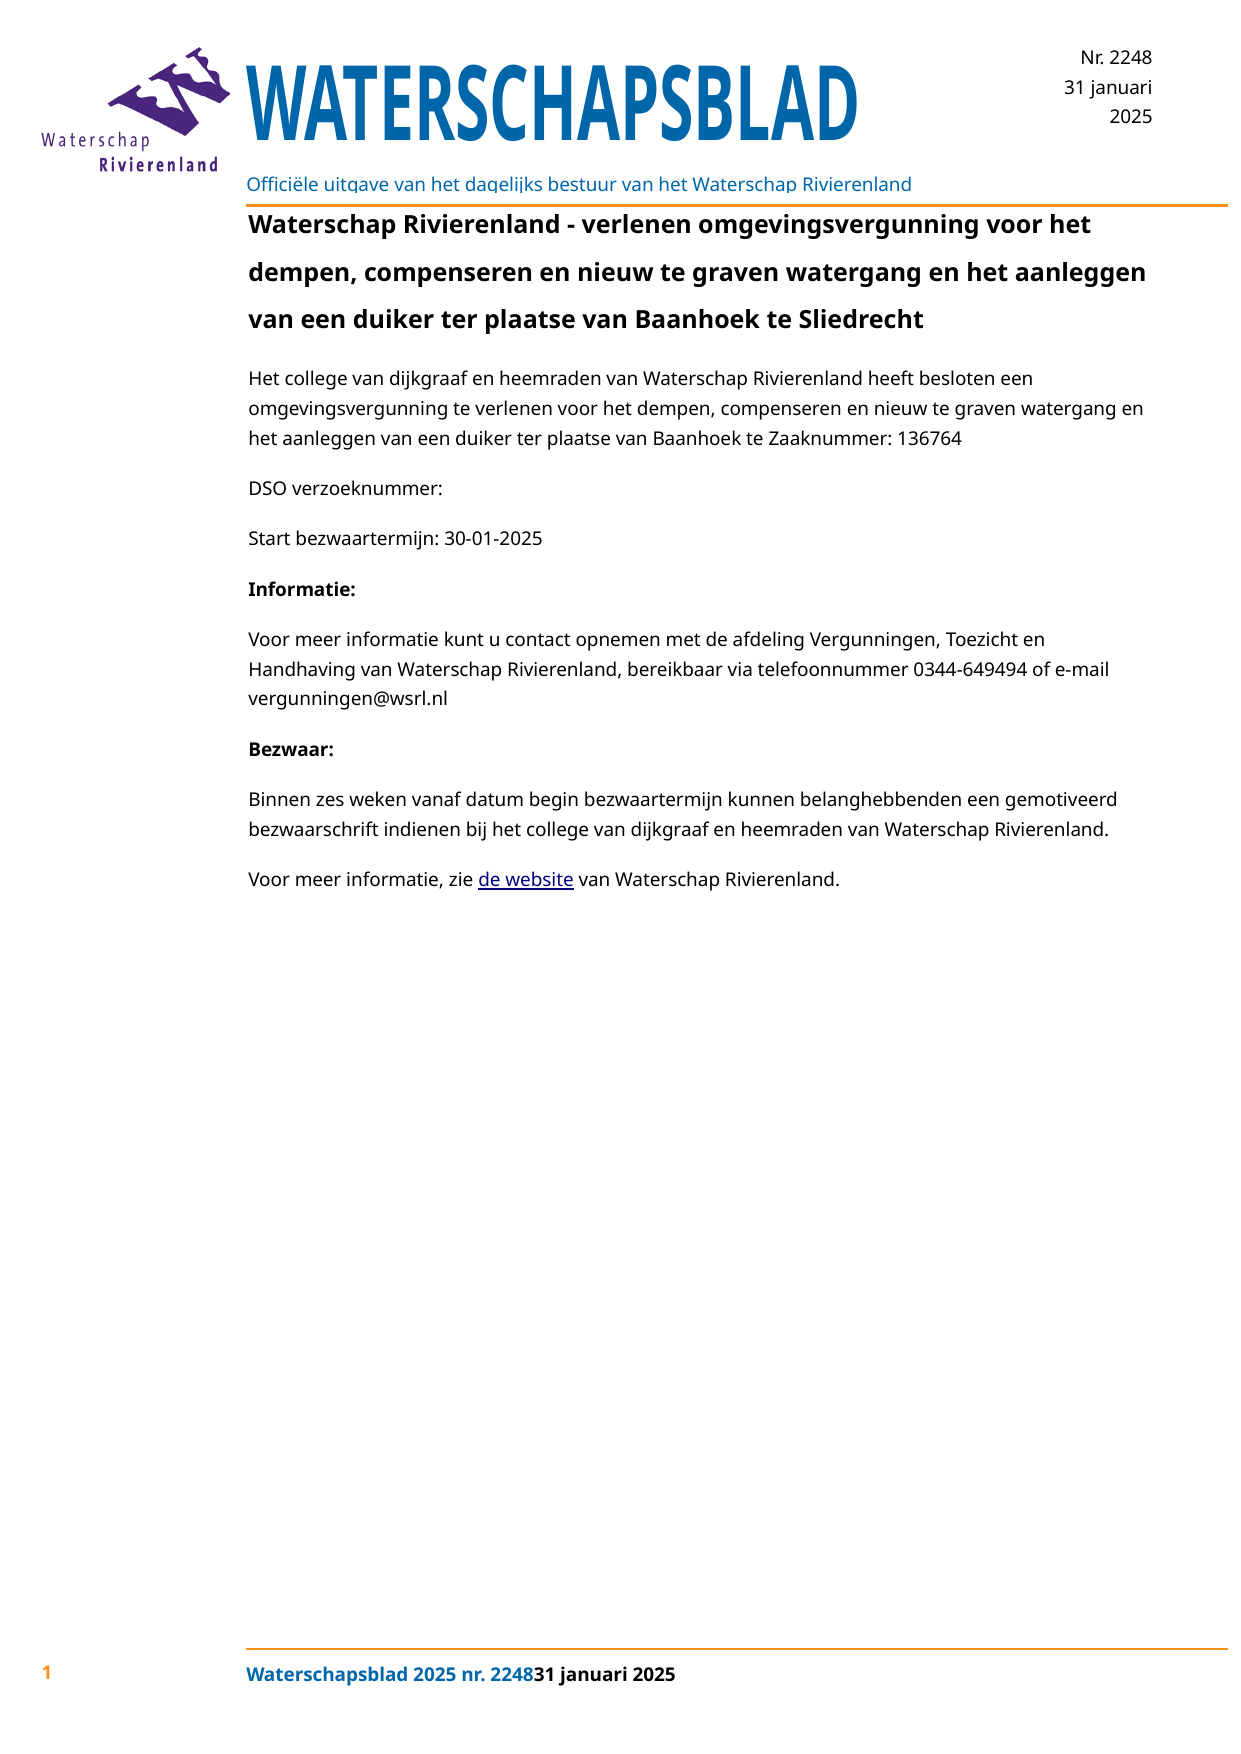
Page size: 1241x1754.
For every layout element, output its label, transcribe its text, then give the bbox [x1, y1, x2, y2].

text Informatie: [248, 576, 1152, 602]
text Start bezwaartermijn: 30-01-2025 [248, 526, 1152, 551]
text Waterschap Rivierenland - verlenen omgevingsvergunning voor het dempen, compenseren en nieuw te graven watergang en het aanleggen van een duiker ter plaatse van Baanhoek te Sliedrecht [248, 207, 1152, 336]
text Voor meer informatie, zie de website van Waterschap Rivierenland. [248, 866, 1152, 892]
text Bezwaar: [248, 736, 1152, 762]
picture [41, 47, 231, 172]
text DSO verzoeknummer: [248, 475, 1152, 501]
text Het college van dijkgraaf en heemraden van Waterschap Rivierenland heeft besloten een omgevingsvergunning te verlenen voor het dempen, compenseren en nieuw te graven watergang en het aanleggen van een duiker ter plaatse van Baanhoek te Zaaknummer: 136764 [248, 366, 1152, 450]
text Binnen zes weken vanaf datum begin bezwaartermijn kunnen belanghebbenden een gemotiveerd bezwaarschrift indienen bij het college van dijkgraaf en heemraden van Waterschap Rivierenland. [248, 786, 1152, 842]
text Voor meer informatie kunt u contact opnemen met de afdeling Vergunningen, Toezicht en Handhaving van Waterschap Rivierenland, bereikbaar via telefoonnummer 0344-649494 of e-mail vergunningen@wsrl.nl [248, 626, 1152, 711]
